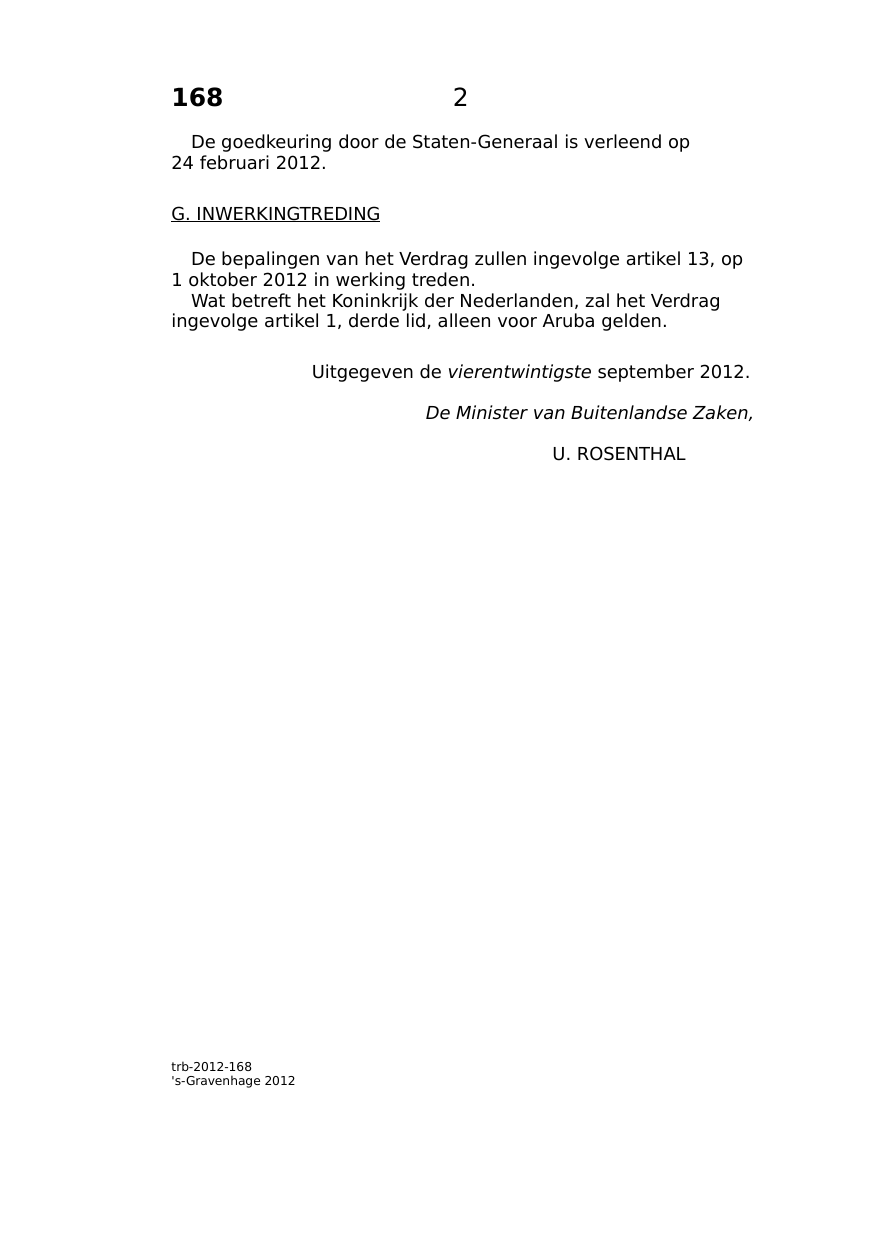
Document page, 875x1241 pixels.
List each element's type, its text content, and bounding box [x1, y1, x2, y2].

text De Minister van Buitenlandse Zaken, U. ROSENTHAL [171, 403, 756, 465]
text De goedkeuring door de Staten-Generaal is verleend op 24 februari 2012. [171, 132, 756, 173]
subtitle G. INWERKINGTREDING [171, 203, 756, 224]
text Uitgegeven de vierentwintigste september 2012. [171, 362, 756, 383]
text Wat betreft het Koninkrijk der Nederlanden, zal het Verdrag ingevolge artikel 1, derde lid, alleen voor Aruba gelden. [171, 291, 756, 332]
text trb-2012-168 [171, 1060, 405, 1074]
text De bepalingen van het Verdrag zullen ingevolge artikel 13, op 1 oktober 2012 in werking treden. [171, 249, 756, 291]
text 's-Gravenhage 2012 [171, 1074, 405, 1088]
